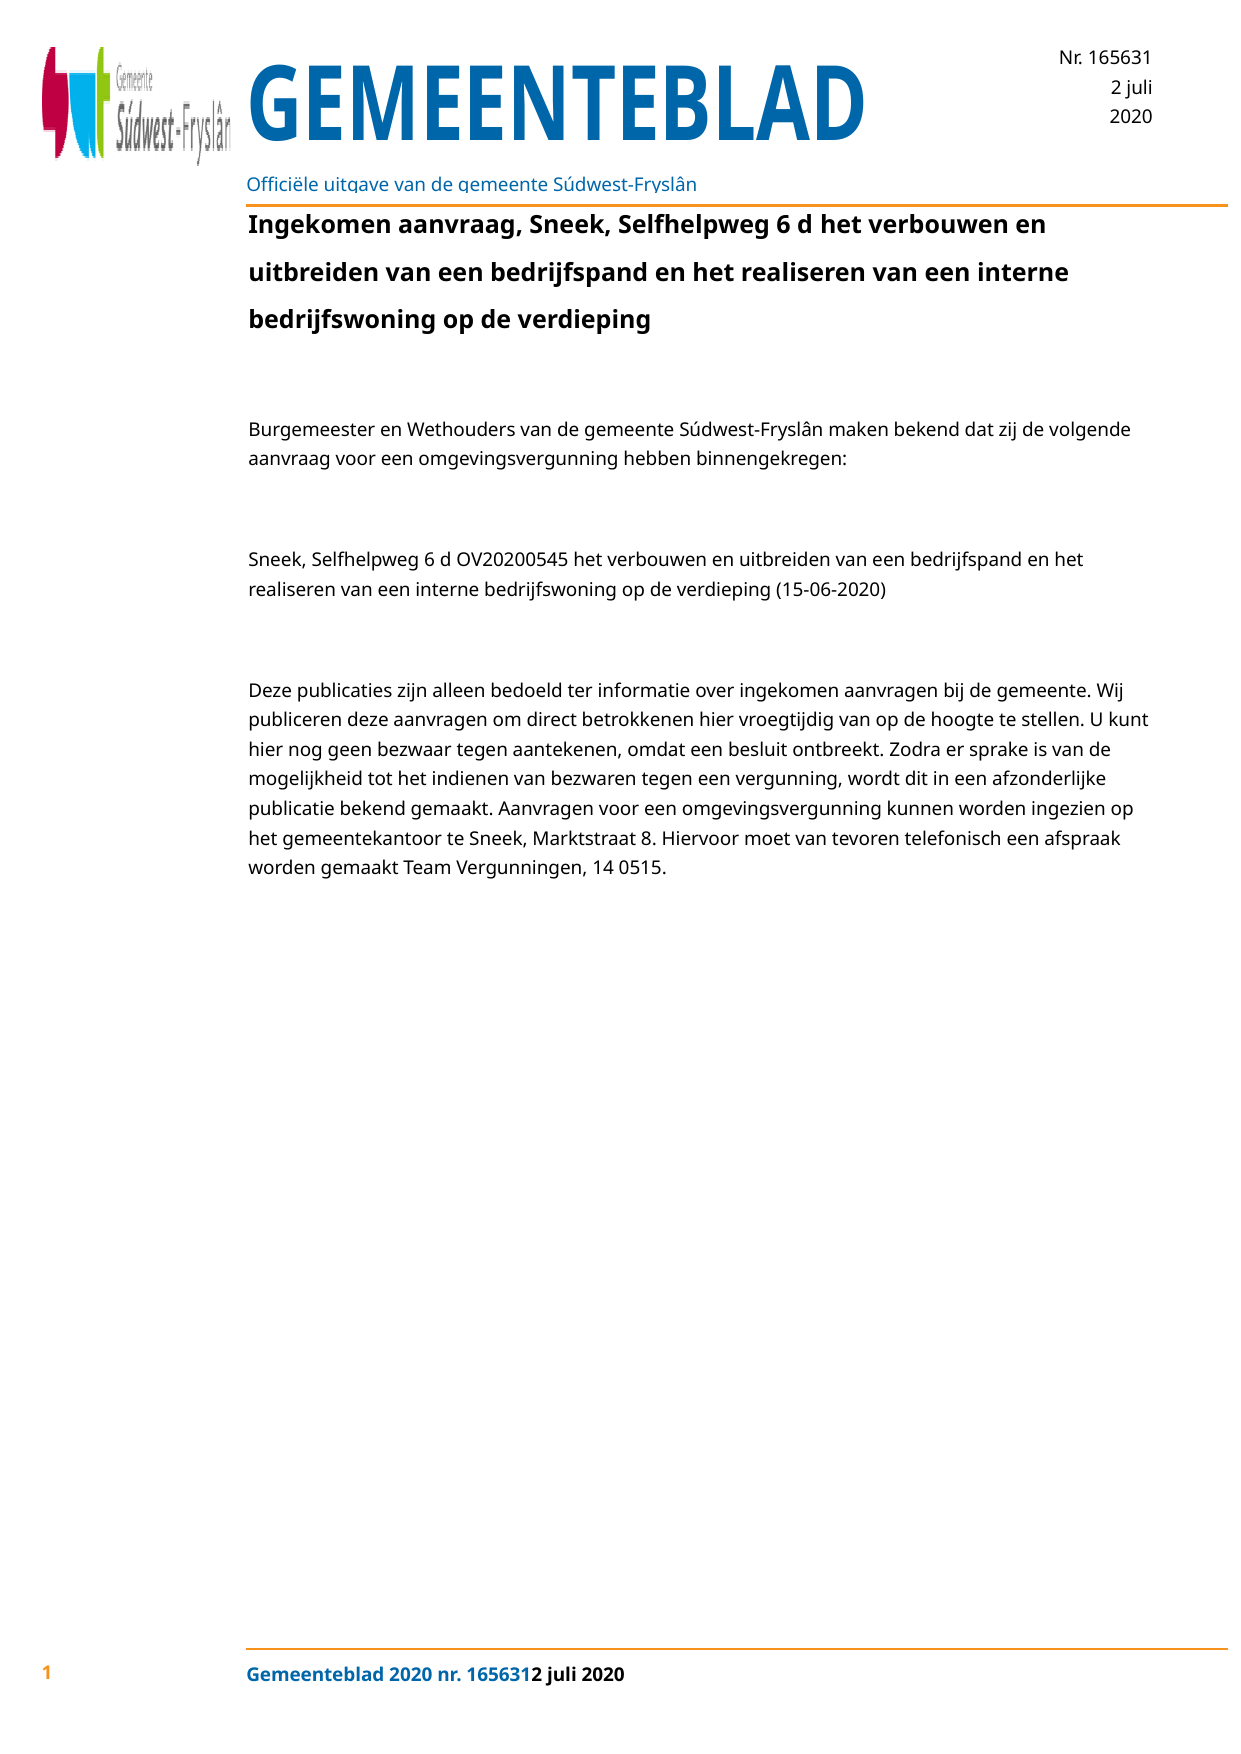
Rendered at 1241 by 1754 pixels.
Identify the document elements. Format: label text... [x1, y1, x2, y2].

text Burgemeester en Wethouders van de gemeente Súdwest-Fryslân maken bekend dat zij de volgende aanvraag voor een omgevingsvergunning hebben binnengekregen: [248, 416, 1152, 471]
text Ingekomen aanvraag, Sneek, Selfhelpweg 6 d het verbouwen en uitbreiden van een bedrijfspand en het realiseren van een interne bedrijfswoning op de verdieping [248, 207, 1152, 336]
text Sneek, Selfhelpweg 6 d OV20200545 het verbouwen en uitbreiden van een bedrijfspand en het realiseren van een interne bedrijfswoning op de verdieping (15-06-2020) [248, 546, 1152, 602]
picture [41, 47, 231, 172]
text Deze publicaties zijn alleen bedoeld ter informatie over ingekomen aanvragen bij de gemeente. Wij publiceren deze aanvragen om direct betrokkenen hier vroegtijdig van op de hoogte te stellen. U kunt hier nog geen bezwaar tegen aantekenen, omdat een besluit ontbreekt. Zodra er sprake is van de mogelijkheid tot het indienen van bezwaren tegen een vergunning, wordt dit in een afzonderlijke publicatie bekend gemaakt. Aanvragen voor een omgevingsvergunning kunnen worden ingezien op het gemeentekantoor te Sneek, Marktstraat 8. Hiervoor moet van tevoren telefonisch een afspraak worden gemaakt Team Vergunningen, 14 0515. [248, 677, 1152, 880]
